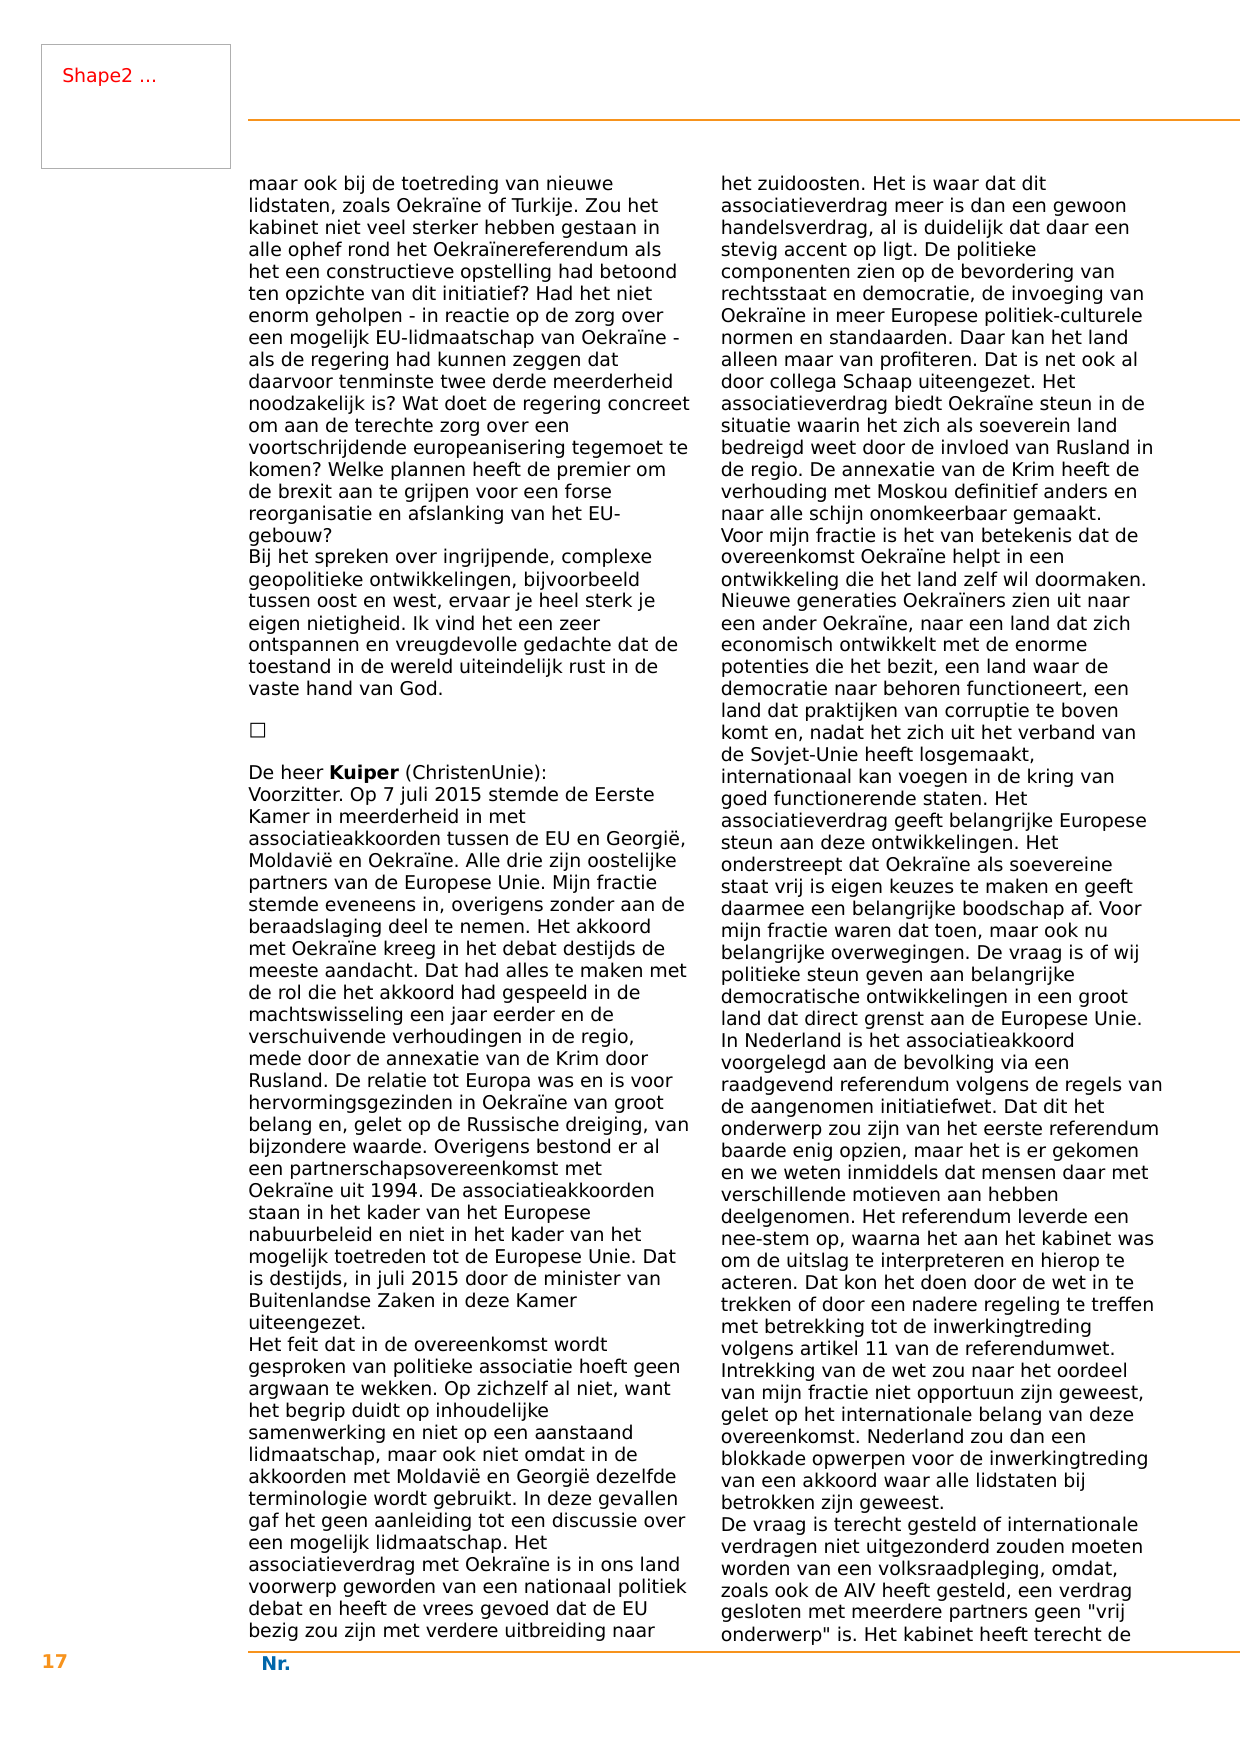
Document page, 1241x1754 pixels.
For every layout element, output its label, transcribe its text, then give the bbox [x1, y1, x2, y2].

text Voorzitter. Op 7 juli 2015 stemde de Eerste Kamer in meerderheid in met associatieakkoorden tussen de EU en Georgië, Moldavië en Oekraïne. Alle drie zijn oostelijke partners van de Europese Unie. Mijn fractie stemde eveneens in, overigens zonder aan de beraadslaging deel te nemen. Het akkoord met Oekraïne kreeg in het debat destijds de meeste aandacht. Dat had alles te maken met de rol die het akkoord had gespeeld in de machtswisseling een jaar eerder en de verschuivende verhoudingen in de regio, mede door de annexatie van de Krim door Rusland. De relatie tot Europa was en is voor hervormingsgezinden in Oekraïne van groot belang en, gelet op de Russische dreiging, van bijzondere waarde. Overigens bestond er al een partnerschapsovereenkomst met Oekraïne uit 1994. De associatieakkoorden staan in het kader van het Europese nabuurbeleid en niet in het kader van het mogelijk toetreden tot de Europese Unie. Dat is destijds, in juli 2015 door de minister van Buitenlandse Zaken in deze Kamer uiteengezet. [248, 784, 691, 1334]
text Bij het spreken over ingrijpende, complexe geopolitieke ontwikkelingen, bijvoorbeeld tussen oost en west, ervaar je heel sterk je eigen nietigheid. Ik vind het een zeer ontspannen en vreugdevolle gedachte dat de toestand in de wereld uiteindelijk rust in de vaste hand van God. [248, 546, 691, 700]
text Voor mijn fractie is het van betekenis dat de overeenkomst Oekraïne helpt in een ontwikkeling die het land zelf wil doormaken. Nieuwe generaties Oekraïners zien uit naar een ander Oekraïne, naar een land dat zich economisch ontwikkelt met de enorme potenties die het bezit, een land waar de democratie naar behoren functioneert, een land dat praktijken van corruptie te boven komt en, nadat het zich uit het verband van de Sovjet-Unie heeft losgemaakt, internationaal kan voegen in de kring van goed functionerende staten. Het associatieverdrag geeft belangrijke Europese steun aan deze ontwikkelingen. Het onderstreept dat Oekraïne als soevereine staat vrij is eigen keuzes te maken en geeft daarmee een belangrijke boodschap af. Voor mijn fractie waren dat toen, maar ook nu belangrijke overwegingen. De vraag is of wij politieke steun geven aan belangrijke democratische ontwikkelingen in een groot land dat direct grenst aan de Europese Unie. [721, 524, 1163, 1030]
text In Nederland is het associatieakkoord voorgelegd aan de bevolking via een raadgevend referendum volgens de regels van de aangenomen initiatiefwet. Dat dit het onderwerp zou zijn van het eerste referendum baarde enig opzien, maar het is er gekomen en we weten inmiddels dat mensen daar met verschillende motieven aan hebben deelgenomen. Het referendum leverde een nee-stem op, waarna het aan het kabinet was om de uitslag te interpreteren en hierop te acteren. Dat kon het doen door de wet in te trekken of door een nadere regeling te treffen met betrekking tot de inwerkingtreding volgens artikel 11 van de referendumwet. Intrekking van de wet zou naar het oordeel van mijn fractie niet opportuun zijn geweest, gelet op het internationale belang van deze overeenkomst. Nederland zou dan een blokkade opwerpen voor de inwerkingtreding van een akkoord waar alle lidstaten bij betrokken zijn geweest. [721, 1030, 1163, 1513]
text Het feit dat in de overeenkomst wordt gesproken van politieke associatie hoeft geen argwaan te wekken. Op zichzelf al niet, want het begrip duidt op inhoudelijke samenwerking en niet op een aanstaand lidmaatschap, maar ook niet omdat in de akkoorden met Moldavië en Georgië dezelfde terminologie wordt gebruikt. In deze gevallen gaf het geen aanleiding tot een discussie over een mogelijk lidmaatschap. Het associatieverdrag met Oekraïne is in ons land voorwerp geworden van een nationaal politiek debat en heeft de vrees gevoed dat de EU bezig zou zijn met verdere uitbreiding naar [248, 1334, 691, 1641]
text De heer Kuiper (ChristenUnie): [248, 762, 691, 784]
text het zuidoosten. Het is waar dat dit associatieverdrag meer is dan een gewoon handelsverdrag, al is duidelijk dat daar een stevig accent op ligt. De politieke componenten zien op de bevordering van rechtsstaat en democratie, de invoeging van Oekraïne in meer Europese politiek-culturele normen en standaarden. Daar kan het land alleen maar van profiteren. Dat is net ook al door collega Schaap uiteengezet. Het associatieverdrag biedt Oekraïne steun in de situatie waarin het zich als soeverein land bedreigd weet door de invloed van Rusland in de regio. De annexatie van de Krim heeft de verhouding met Moskou definitief anders en naar alle schijn onomkeerbaar gemaakt. [721, 173, 1163, 524]
text maar ook bij de toetreding van nieuwe lidstaten, zoals Oekraïne of Turkije. Zou het kabinet niet veel sterker hebben gestaan in alle ophef rond het Oekraïnereferendum als het een constructieve opstelling had betoond ten opzichte van dit initiatief? Had het niet enorm geholpen - in reactie op de zorg over een mogelijk EU-lidmaatschap van Oekraïne - als de regering had kunnen zeggen dat daarvoor tenminste twee derde meerderheid noodzakelijk is? Wat doet de regering concreet om aan de terechte zorg over een voortschrijdende europeanisering tegemoet te komen? Welke plannen heeft de premier om de brexit aan te grijpen voor een forse reorganisatie en afslanking van het EU-gebouw? [248, 173, 691, 546]
text De vraag is terecht gesteld of internationale verdragen niet uitgezonderd zouden moeten worden van een volksraadpleging, omdat, zoals ook de AIV heeft gesteld, een verdrag gesloten met meerdere partners geen "vrij onderwerp" is. Het kabinet heeft terecht de [721, 1513, 1163, 1645]
text ⬜ [248, 720, 691, 742]
